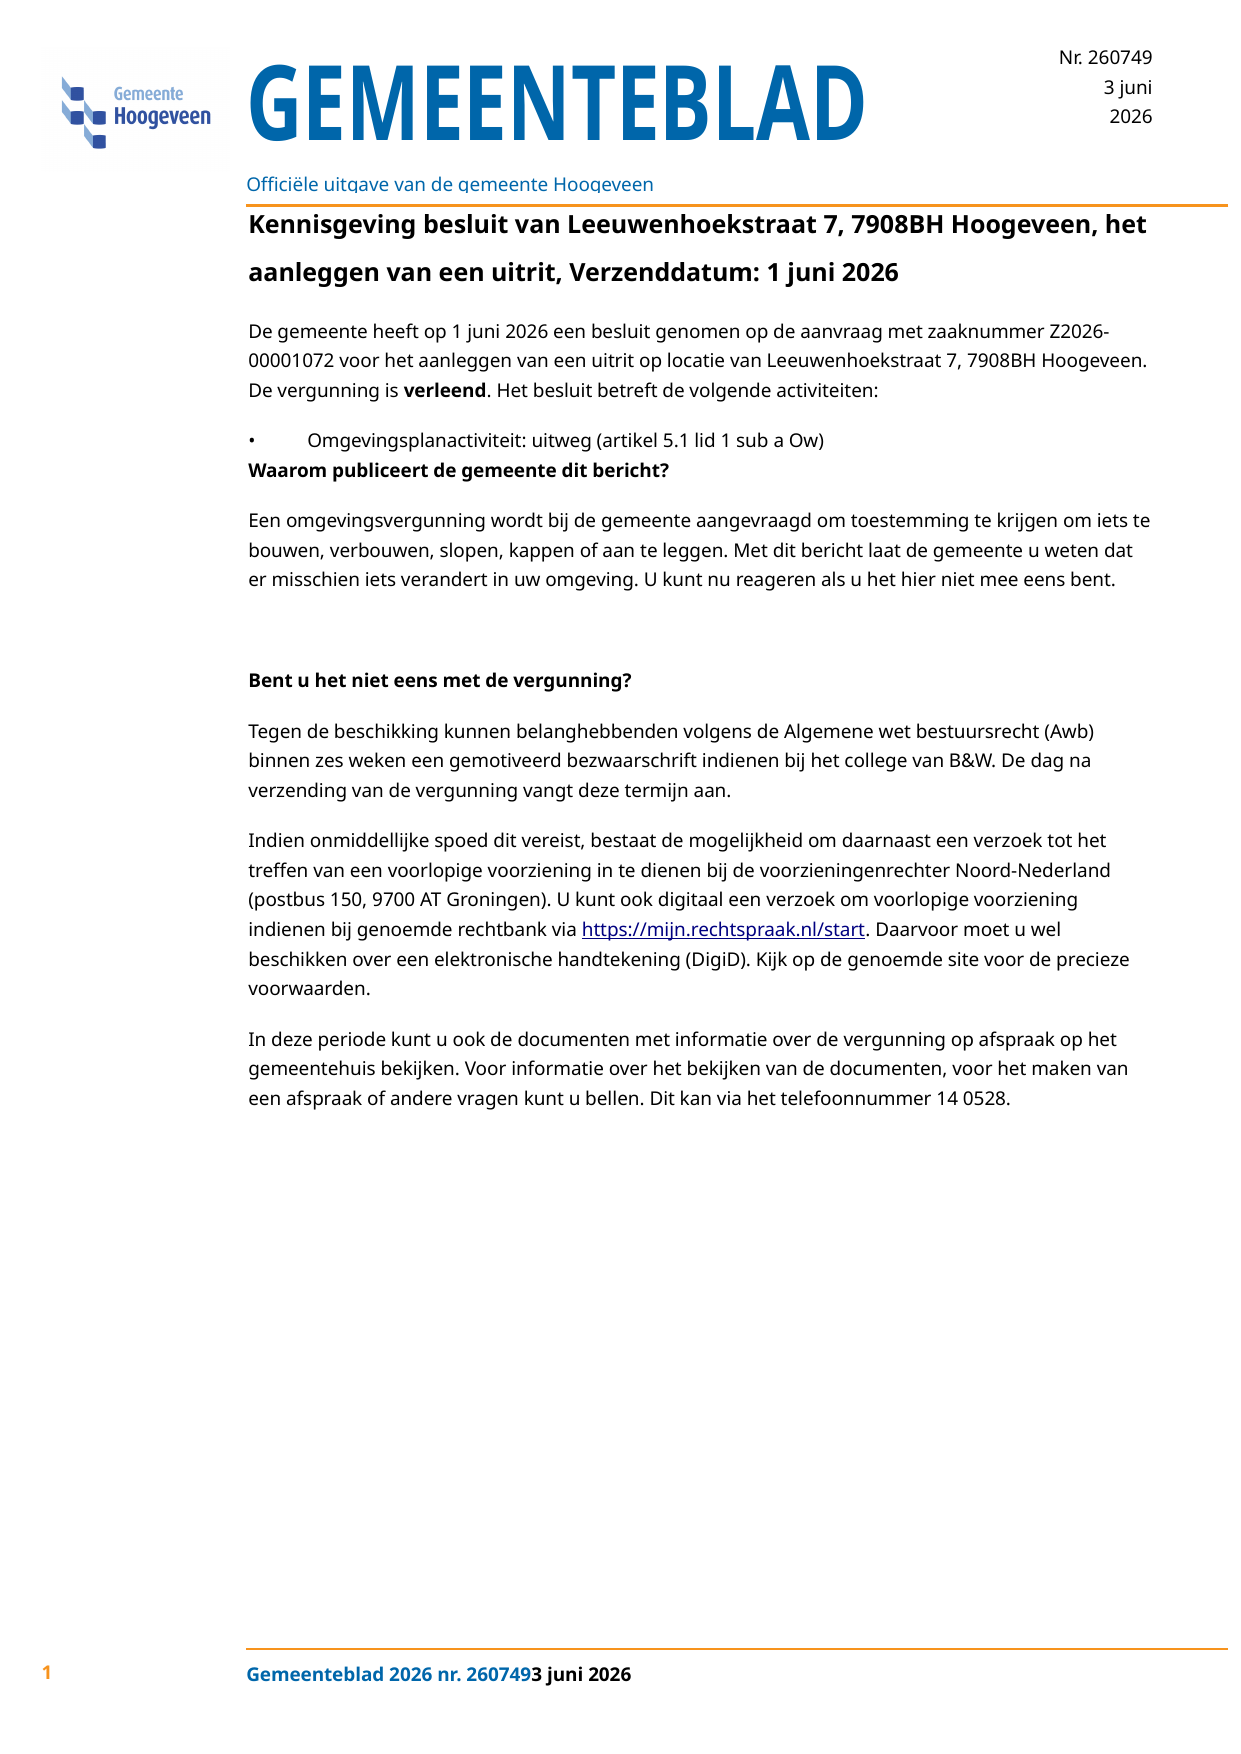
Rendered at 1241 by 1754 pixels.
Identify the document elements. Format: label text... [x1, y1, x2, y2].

text In deze periode kunt u ook de documenten met informatie over de vergunning op afspraak op het gemeentehuis bekijken. Voor informatie over het bekijken van de documenten, voor het maken van een afspraak of andere vragen kunt u bellen. Dit kan via het telefoonnummer 14 0528. [248, 1026, 1152, 1111]
text Kennisgeving besluit van Leeuwenhoekstraat 7, 7908BH Hoogeveen, het aanleggen van een uitrit, Verzenddatum: 1 juni 2026 [248, 207, 1152, 288]
text Een omgevingsvergunning wordt bij de gemeente aangevraagd om toestemming te krijgen om iets te bouwen, verbouwen, slopen, kappen of aan te leggen. Met dit bericht laat de gemeente u weten dat er misschien iets verandert in uw omgeving. U kunt nu reageren als u het hier niet mee eens bent. [248, 507, 1152, 592]
text Waarom publiceert de gemeente dit bericht? [248, 457, 1152, 483]
picture [41, 47, 231, 172]
text Tegen de beschikking kunnen belanghebbenden volgens de Algemene wet bestuursrecht (Awb) binnen zes weken een gemotiveerd bezwaarschrift indienen bij het college van B&W. De dag na verzending van de vergunning vangt deze termijn aan. [248, 718, 1152, 803]
text Bent u het niet eens met de vergunning? [248, 667, 1152, 693]
list Omgevingsplanactiviteit: uitweg (artikel 5.1 lid 1 sub a Ow) [248, 427, 1152, 453]
text De gemeente heeft op 1 juni 2026 een besluit genomen op de aanvraag met zaaknummer Z2026-00001072 voor het aanleggen van een uitrit op locatie van Leeuwenhoekstraat 7, 7908BH Hoogeveen. De vergunning is verleend. Het besluit betreft de volgende activiteiten: [248, 318, 1152, 403]
text Indien onmiddellijke spoed dit vereist, bestaat de mogelijkheid om daarnaast een verzoek tot het treffen van een voorlopige voorziening in te dienen bij de voorzieningenrechter Noord-Nederland (postbus 150, 9700 AT Groningen). U kunt ook digitaal een verzoek om voorlopige voorziening indienen bij genoemde rechtbank via https://mijn.rechtspraak.nl/start. Daarvoor moet u wel beschikken over een elektronische handtekening (DigiD). Kijk op de genoemde site voor de precieze voorwaarden. [248, 827, 1152, 1001]
